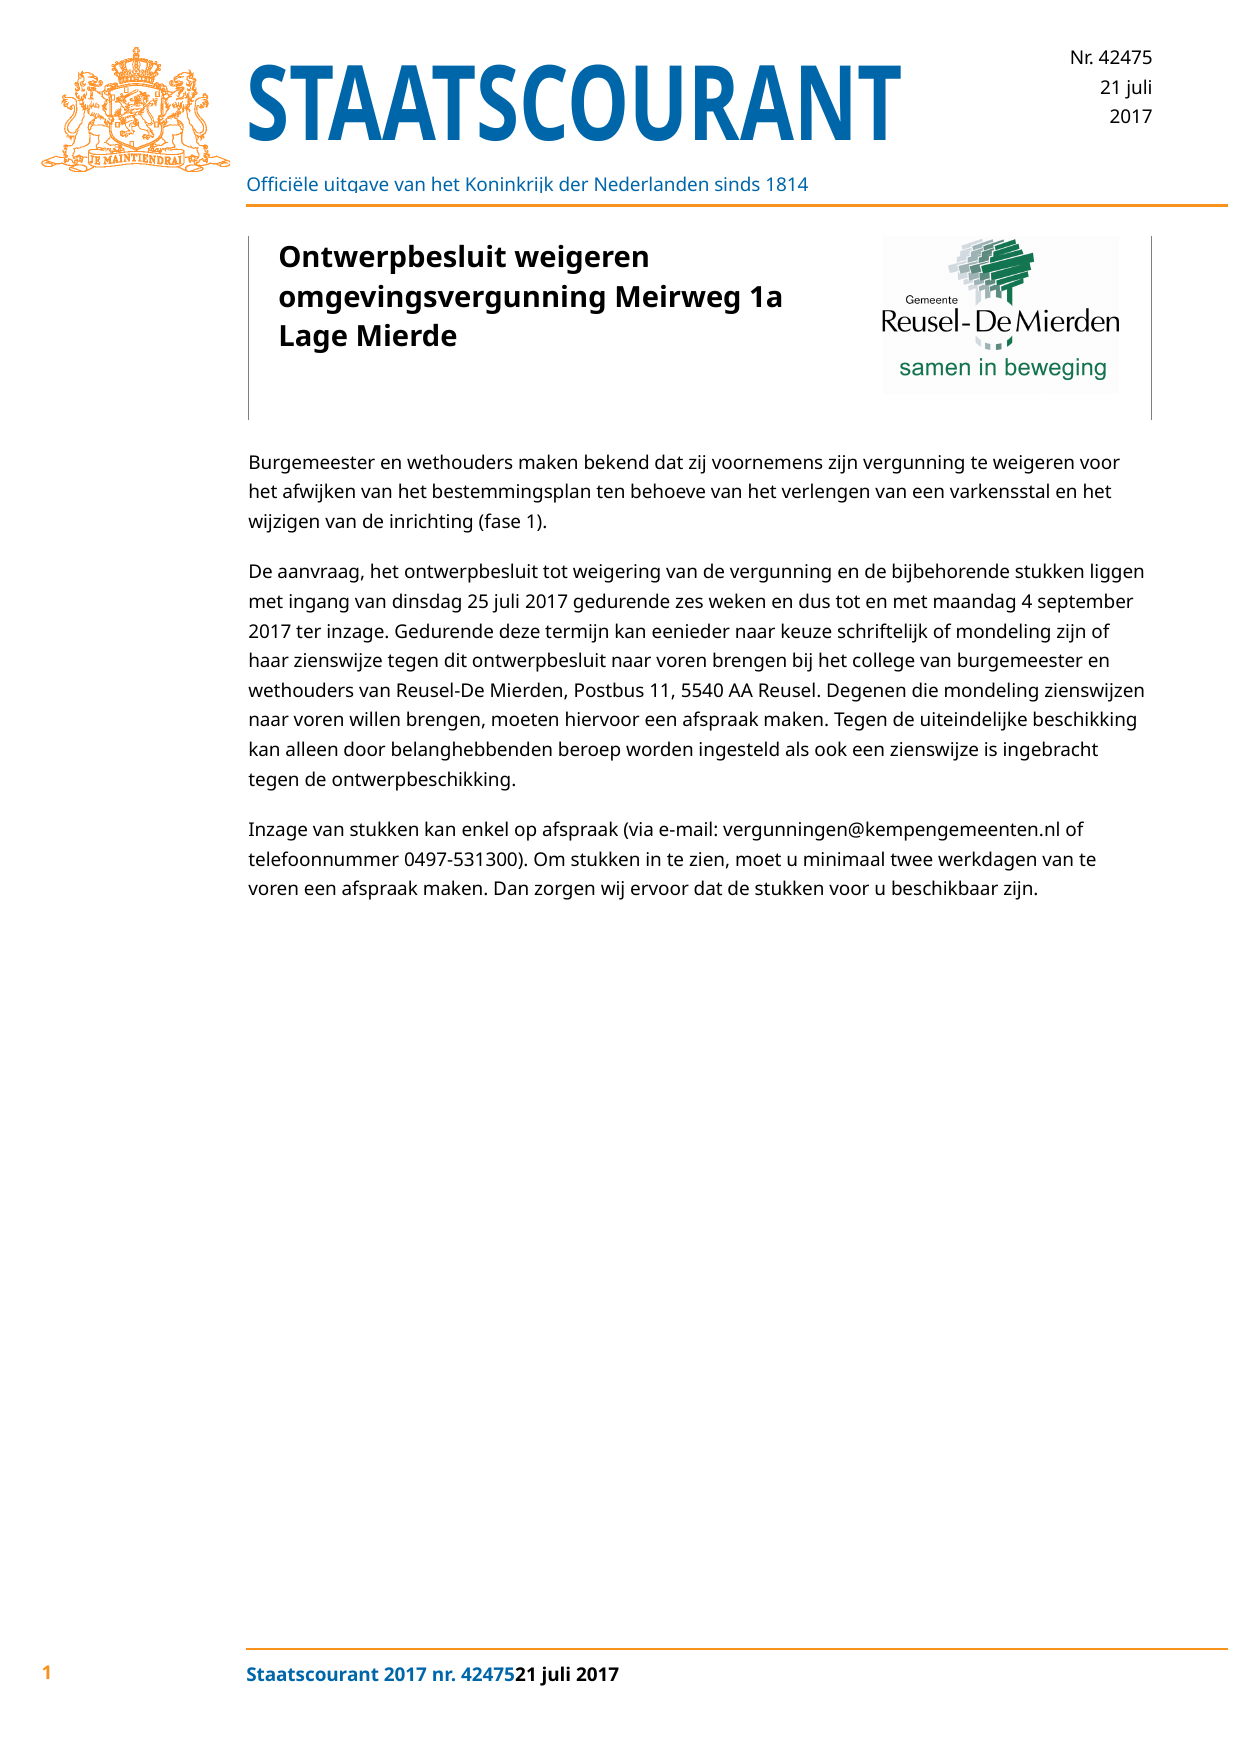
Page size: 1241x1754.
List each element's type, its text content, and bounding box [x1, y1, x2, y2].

text Burgemeester en wethouders maken bekend dat zij voornemens zijn vergunning te weigeren voor het afwijken van het bestemmingsplan ten behoeve van het verlengen van een varkensstal en het wijzigen van de inrichting (fase 1). [248, 449, 1152, 534]
picture [882, 236, 1119, 394]
table_header [850, 236, 1151, 420]
text De aanvraag, het ontwerpbesluit tot weigering van de vergunning en de bijbehorende stukken liggen met ingang van dinsdag 25 juli 2017 gedurende zes weken en dus tot en met maandag 4 september 2017 ter inzage. Gedurende deze termijn kan eenieder naar keuze schriftelijk of mondeling zijn of haar zienswijze tegen dit ontwerpbesluit naar voren brengen bij het college van burgemeester en wethouders van Reusel-De Mierden, Postbus 11, 5540 AA Reusel. Degenen die mondeling zienswijzen naar voren willen brengen, moeten hiervoor een afspraak maken. Tegen de uiteindelijke beschikking kan alleen door belanghebbenden beroep worden ingesteld als ook een zienswijze is ingebracht tegen de ontwerpbeschikking. [248, 559, 1152, 792]
picture [41, 47, 231, 172]
table_header Ontwerpbesluit weigeren omgevingsvergunning Meirweg 1a Lage Mierde [249, 236, 850, 420]
text Inzage van stukken kan enkel op afspraak (via e-mail: vergunningen@kempengemeenten.nl of telefoonnummer 0497-531300). Om stukken in te zien, moet u minimaal twee werkdagen van te voren een afspraak maken. Dan zorgen wij ervoor dat de stukken voor u beschikbaar zijn. [248, 816, 1152, 901]
